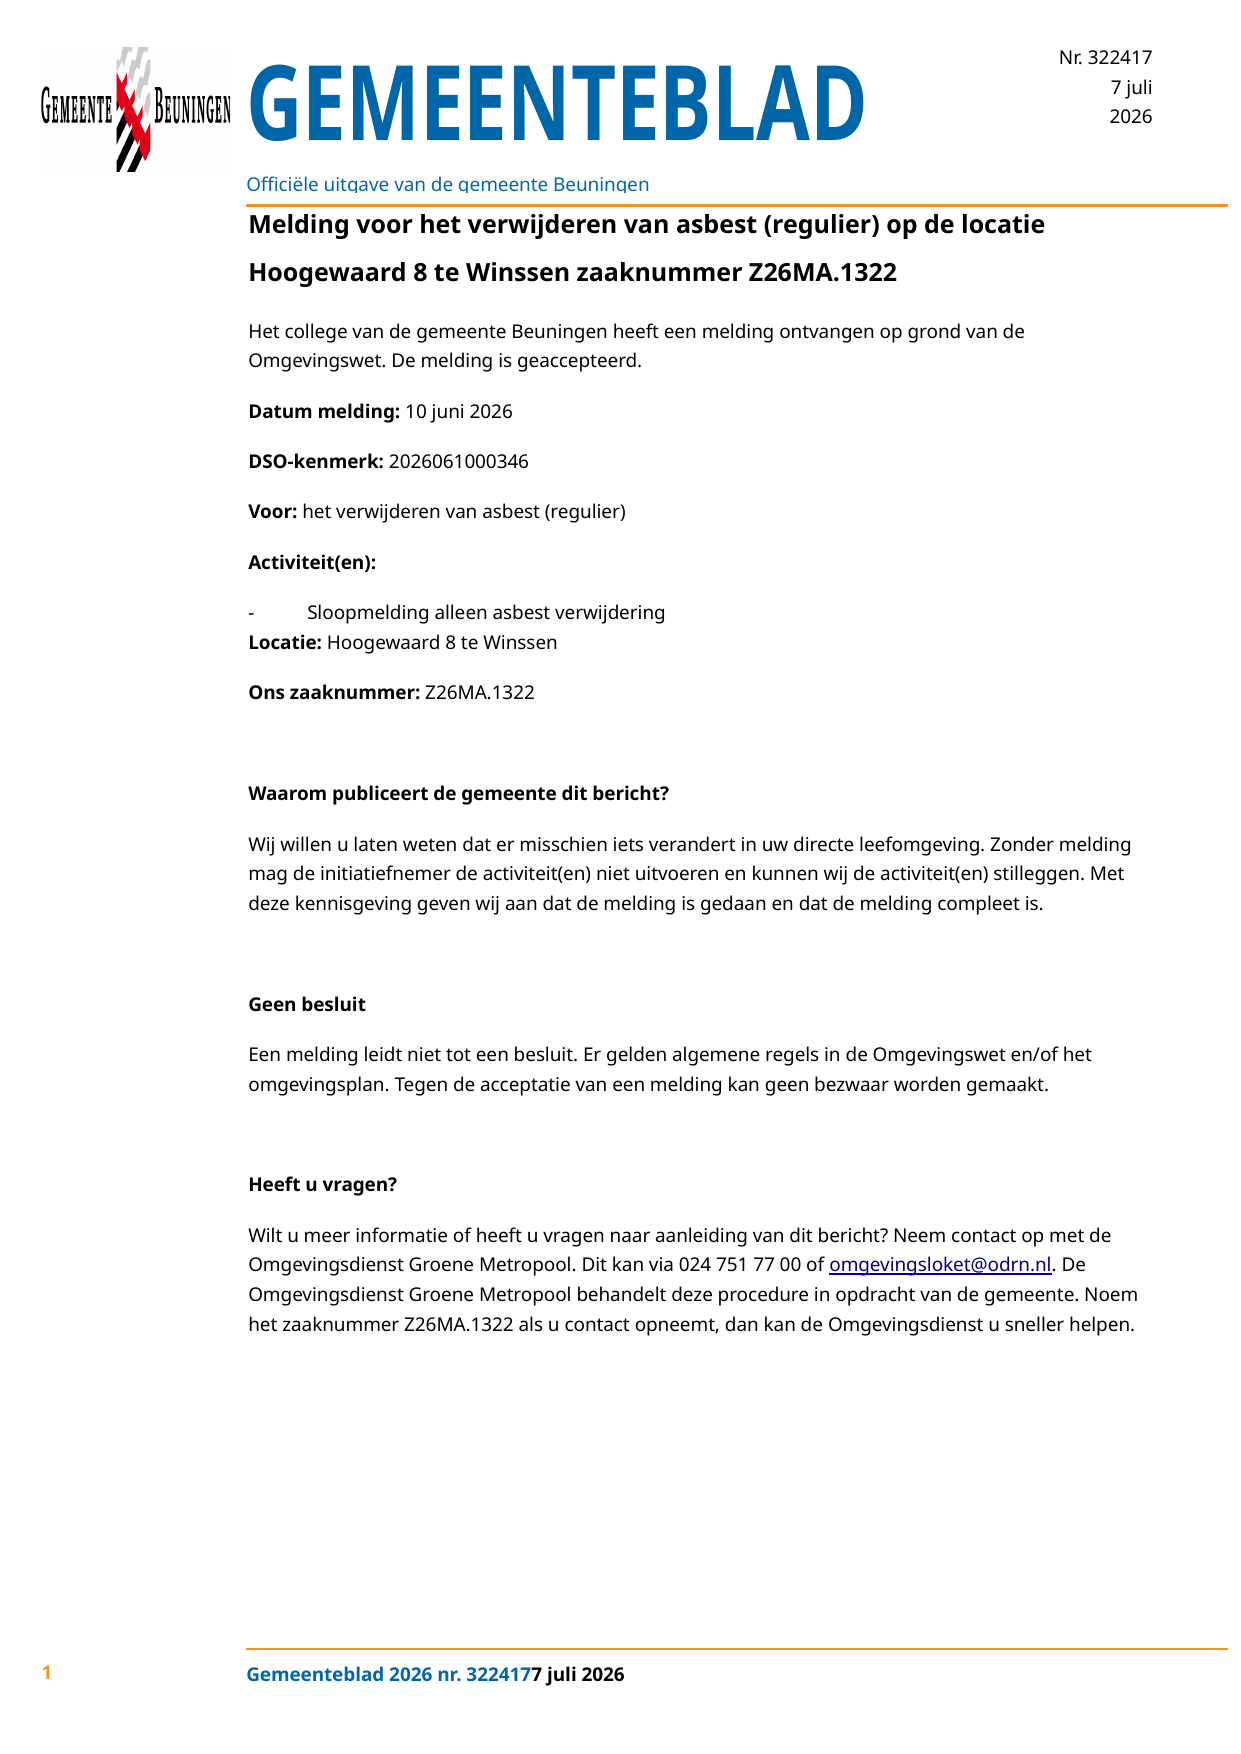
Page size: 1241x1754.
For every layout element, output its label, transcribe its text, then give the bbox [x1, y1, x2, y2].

text Het college van de gemeente Beuningen heeft een melding ontvangen op grond van de Omgevingswet. De melding is geaccepteerd. [248, 318, 1152, 373]
text Wilt u meer informatie of heeft u vragen naar aanleiding van dit bericht? Neem contact op met de Omgevingsdienst Groene Metropool. Dit kan via 024 751 77 00 of omgevingsloket@odrn.nl. De Omgevingsdienst Groene Metropool behandelt deze procedure in opdracht van de gemeente. Noem het zaaknummer Z26MA.1322 als u contact opneemt, dan kan de Omgevingsdienst u sneller helpen. [248, 1222, 1152, 1337]
text Activiteit(en): [248, 549, 1152, 575]
text Geen besluit [248, 991, 1152, 1017]
text Een melding leidt niet tot een besluit. Er gelden algemene regels in de Omgevingswet en/of het omgevingsplan. Tegen de acceptatie van een melding kan geen bezwaar worden gemaakt. [248, 1041, 1152, 1097]
text Voor: het verwijderen van asbest (regulier) [248, 499, 1152, 524]
text Locatie: Hoogewaard 8 te Winssen [248, 629, 1152, 655]
text DSO-kenmerk: 2026061000346 [248, 448, 1152, 474]
text Waarom publiceert de gemeente dit bericht? [248, 780, 1152, 806]
text Heeft u vragen? [248, 1172, 1152, 1197]
list Sloopmelding alleen asbest verwijdering [248, 599, 1152, 625]
text Ons zaaknummer: Z26MA.1322 [248, 679, 1152, 705]
text Datum melding: 10 juni 2026 [248, 398, 1152, 424]
picture [41, 47, 231, 172]
text Wij willen u laten weten dat er misschien iets verandert in uw directe leefomgeving. Zonder melding mag de initiatiefnemer de activiteit(en) niet uitvoeren en kunnen wij de activiteit(en) stilleggen. Met deze kennisgeving geven wij aan dat de melding is gedaan en dat de melding compleet is. [248, 831, 1152, 916]
text Melding voor het verwijderen van asbest (regulier) op de locatie Hoogewaard 8 te Winssen zaaknummer Z26MA.1322 [248, 207, 1152, 288]
